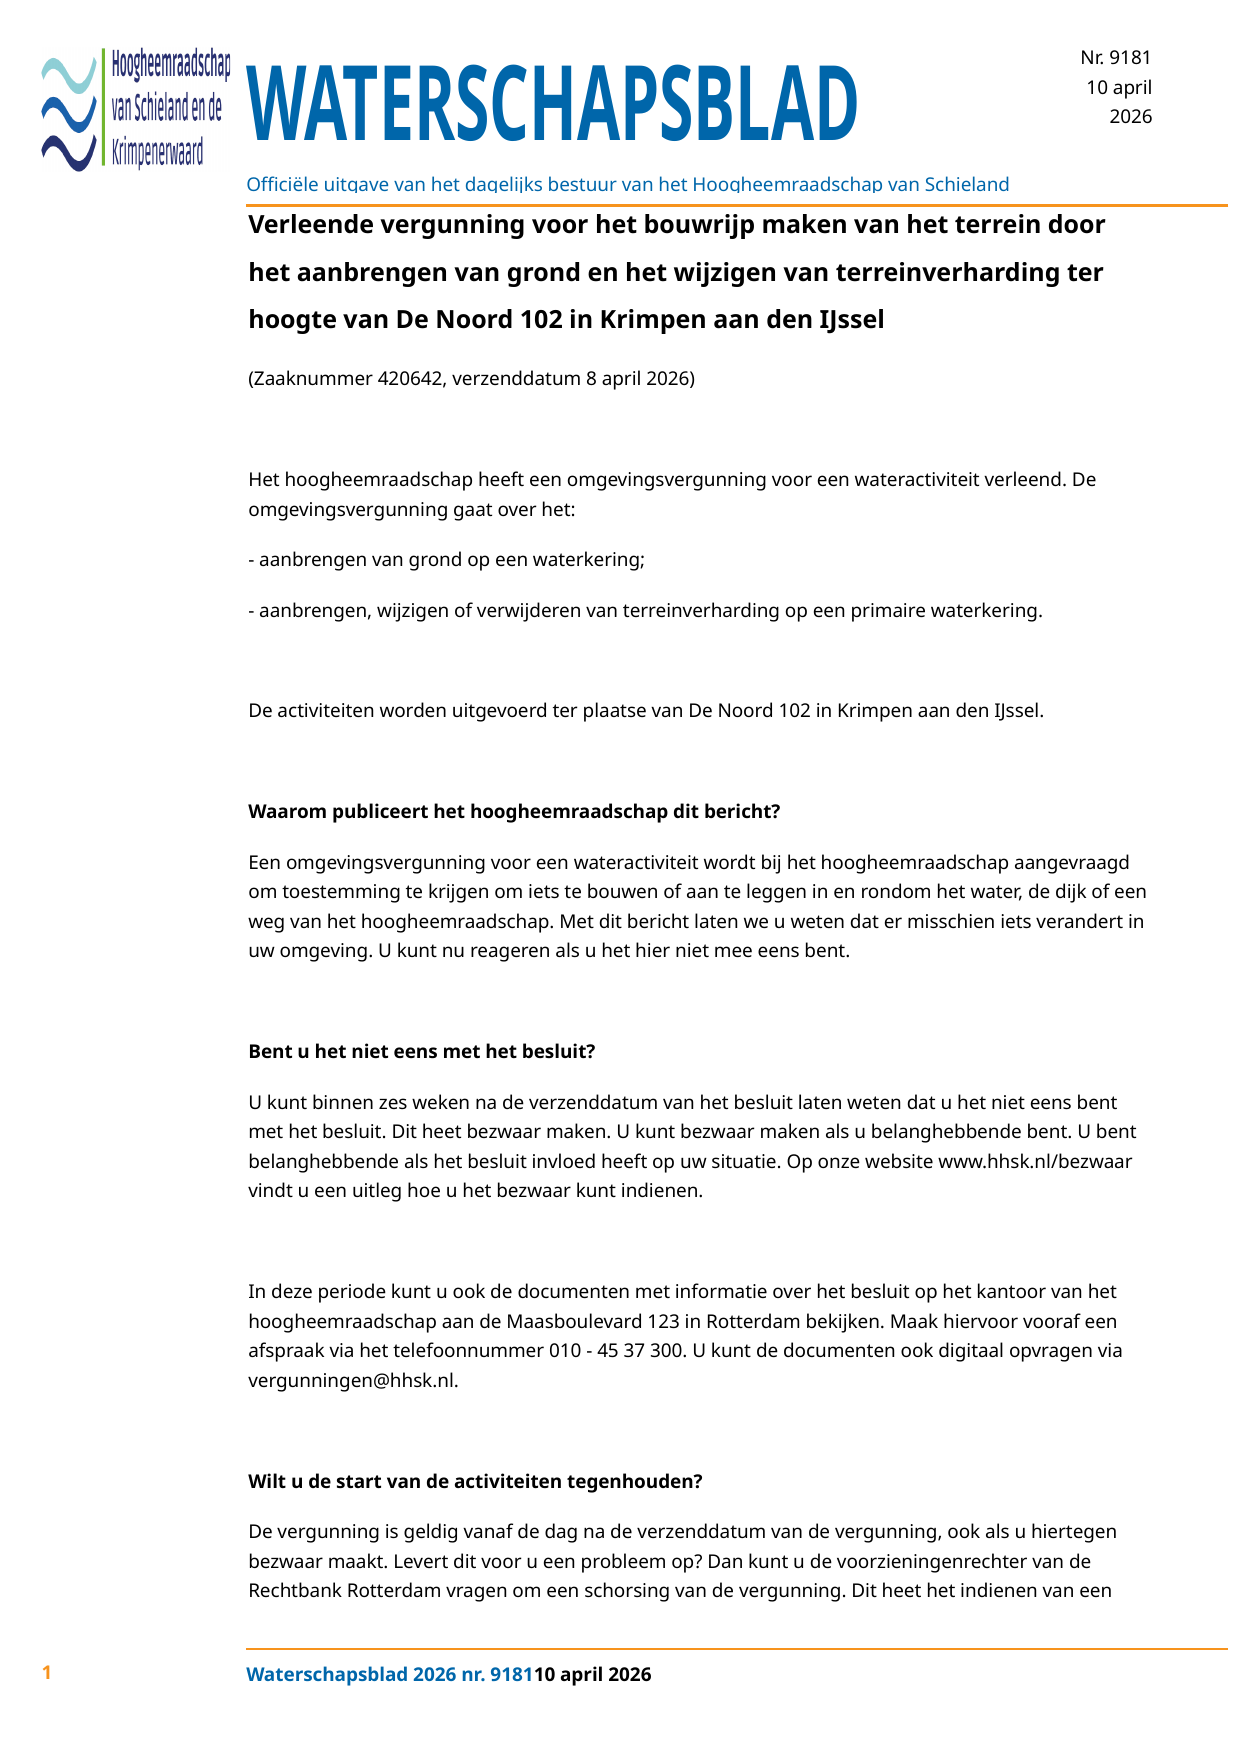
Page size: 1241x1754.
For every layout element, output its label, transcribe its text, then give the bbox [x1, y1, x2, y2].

text - aanbrengen, wijzigen of verwijderen van terreinverharding op een primaire waterkering. [248, 597, 1152, 622]
text Verleende vergunning voor het bouwrijp maken van het terrein door het aanbrengen van grond en het wijzigen van terreinverharding ter hoogte van De Noord 102 in Krimpen aan den IJssel [248, 207, 1152, 336]
text Een omgevingsvergunning voor een wateractiviteit wordt bij het hoogheemraadschap aangevraagd om toestemming te krijgen om iets te bouwen of aan te leggen in en rondom het water, de dijk of een weg van het hoogheemraadschap. Met dit bericht laten we u weten dat er misschien iets verandert in uw omgeving. U kunt nu reageren als u het hier niet mee eens bent. [248, 849, 1152, 963]
text De activiteiten worden uitgevoerd ter plaatse van De Noord 102 in Krimpen aan den IJssel. [248, 698, 1152, 723]
picture [41, 47, 231, 172]
text In deze periode kunt u ook de documenten met informatie over het besluit op het kantoor van het hoogheemraadschap aan de Maasboulevard 123 in Rotterdam bekijken. Maak hiervoor vooraf een afspraak via het telefoonnummer 010 - 45 37 300. U kunt de documenten ook digitaal opvragen via vergunningen@hhsk.nl. [248, 1278, 1152, 1393]
text De vergunning is geldig vanaf de dag na de verzenddatum van de vergunning, ook als u hiertegen bezwaar maakt. Levert dit voor u een probleem op? Dan kunt u de voorzieningenrechter van de Rechtbank Rotterdam vragen om een schorsing van de vergunning. Dit heet het indienen van een [248, 1518, 1152, 1603]
text U kunt binnen zes weken na de verzenddatum van het besluit laten weten dat u het niet eens bent met het besluit. Dit heet bezwaar maken. U kunt bezwaar maken als u belanghebbende bent. U bent belanghebbende als het besluit invloed heeft op uw situatie. Op onze website www.hhsk.nl/bezwaar vindt u een uitleg hoe u het bezwaar kunt indienen. [248, 1089, 1152, 1203]
text Het hoogheemraadschap heeft een omgevingsvergunning voor een wateractiviteit verleend. De omgevingsvergunning gaat over het: [248, 466, 1152, 522]
text (Zaaknummer 420642, verzenddatum 8 april 2026) [248, 366, 1152, 391]
text - aanbrengen van grond op een waterkering; [248, 546, 1152, 572]
text Bent u het niet eens met het besluit? [248, 1038, 1152, 1064]
text Wilt u de start van de activiteiten tegenhouden? [248, 1468, 1152, 1494]
text Waarom publiceert het hoogheemraadschap dit bericht? [248, 798, 1152, 824]
